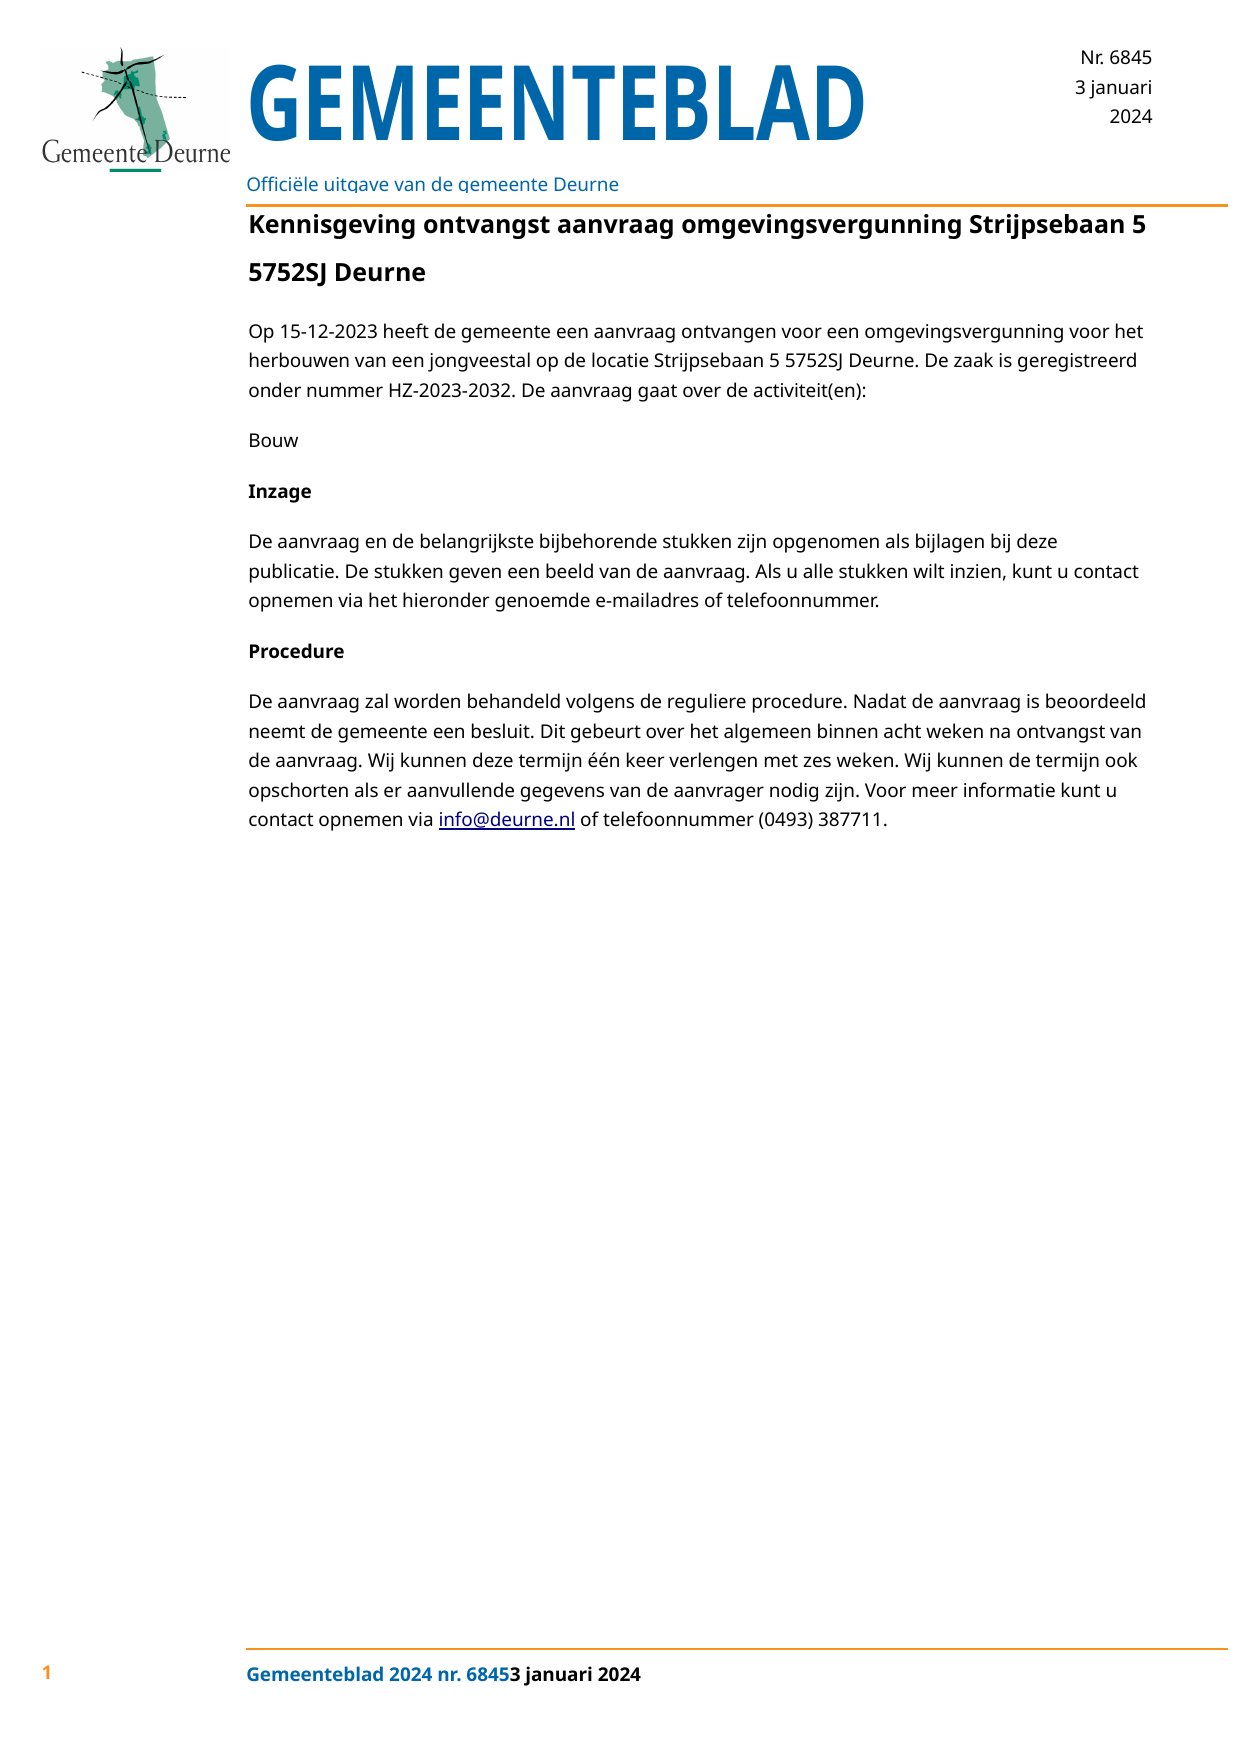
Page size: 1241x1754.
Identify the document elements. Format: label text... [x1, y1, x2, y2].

text De aanvraag en de belangrijkste bijbehorende stukken zijn opgenomen als bijlagen bij deze publicatie. De stukken geven een beeld van de aanvraag. Als u alle stukken wilt inzien, kunt u contact opnemen via het hieronder genoemde e-mailadres of telefoonnummer. [248, 528, 1152, 613]
text Inzage [248, 478, 1152, 504]
picture [41, 47, 231, 172]
text Bouw [248, 427, 1152, 453]
text Op 15-12-2023 heeft de gemeente een aanvraag ontvangen voor een omgevingsvergunning voor het herbouwen van een jongveestal op de locatie Strijpsebaan 5 5752SJ Deurne. De zaak is geregistreerd onder nummer HZ-2023-2032. De aanvraag gaat over de activiteit(en): [248, 318, 1152, 403]
text Kennisgeving ontvangst aanvraag omgevingsvergunning Strijpsebaan 5 5752SJ Deurne [248, 207, 1152, 288]
text Procedure [248, 638, 1152, 664]
text De aanvraag zal worden behandeld volgens de reguliere procedure. Nadat de aanvraag is beoordeeld neemt de gemeente een besluit. Dit gebeurt over het algemeen binnen acht weken na ontvangst van de aanvraag. Wij kunnen deze termijn één keer verlengen met zes weken. Wij kunnen de termijn ook opschorten als er aanvullende gegevens van de aanvrager nodig zijn. Voor meer informatie kunt u contact opnemen via info@deurne.nl of telefoonnummer (0493) 387711. [248, 688, 1152, 832]
